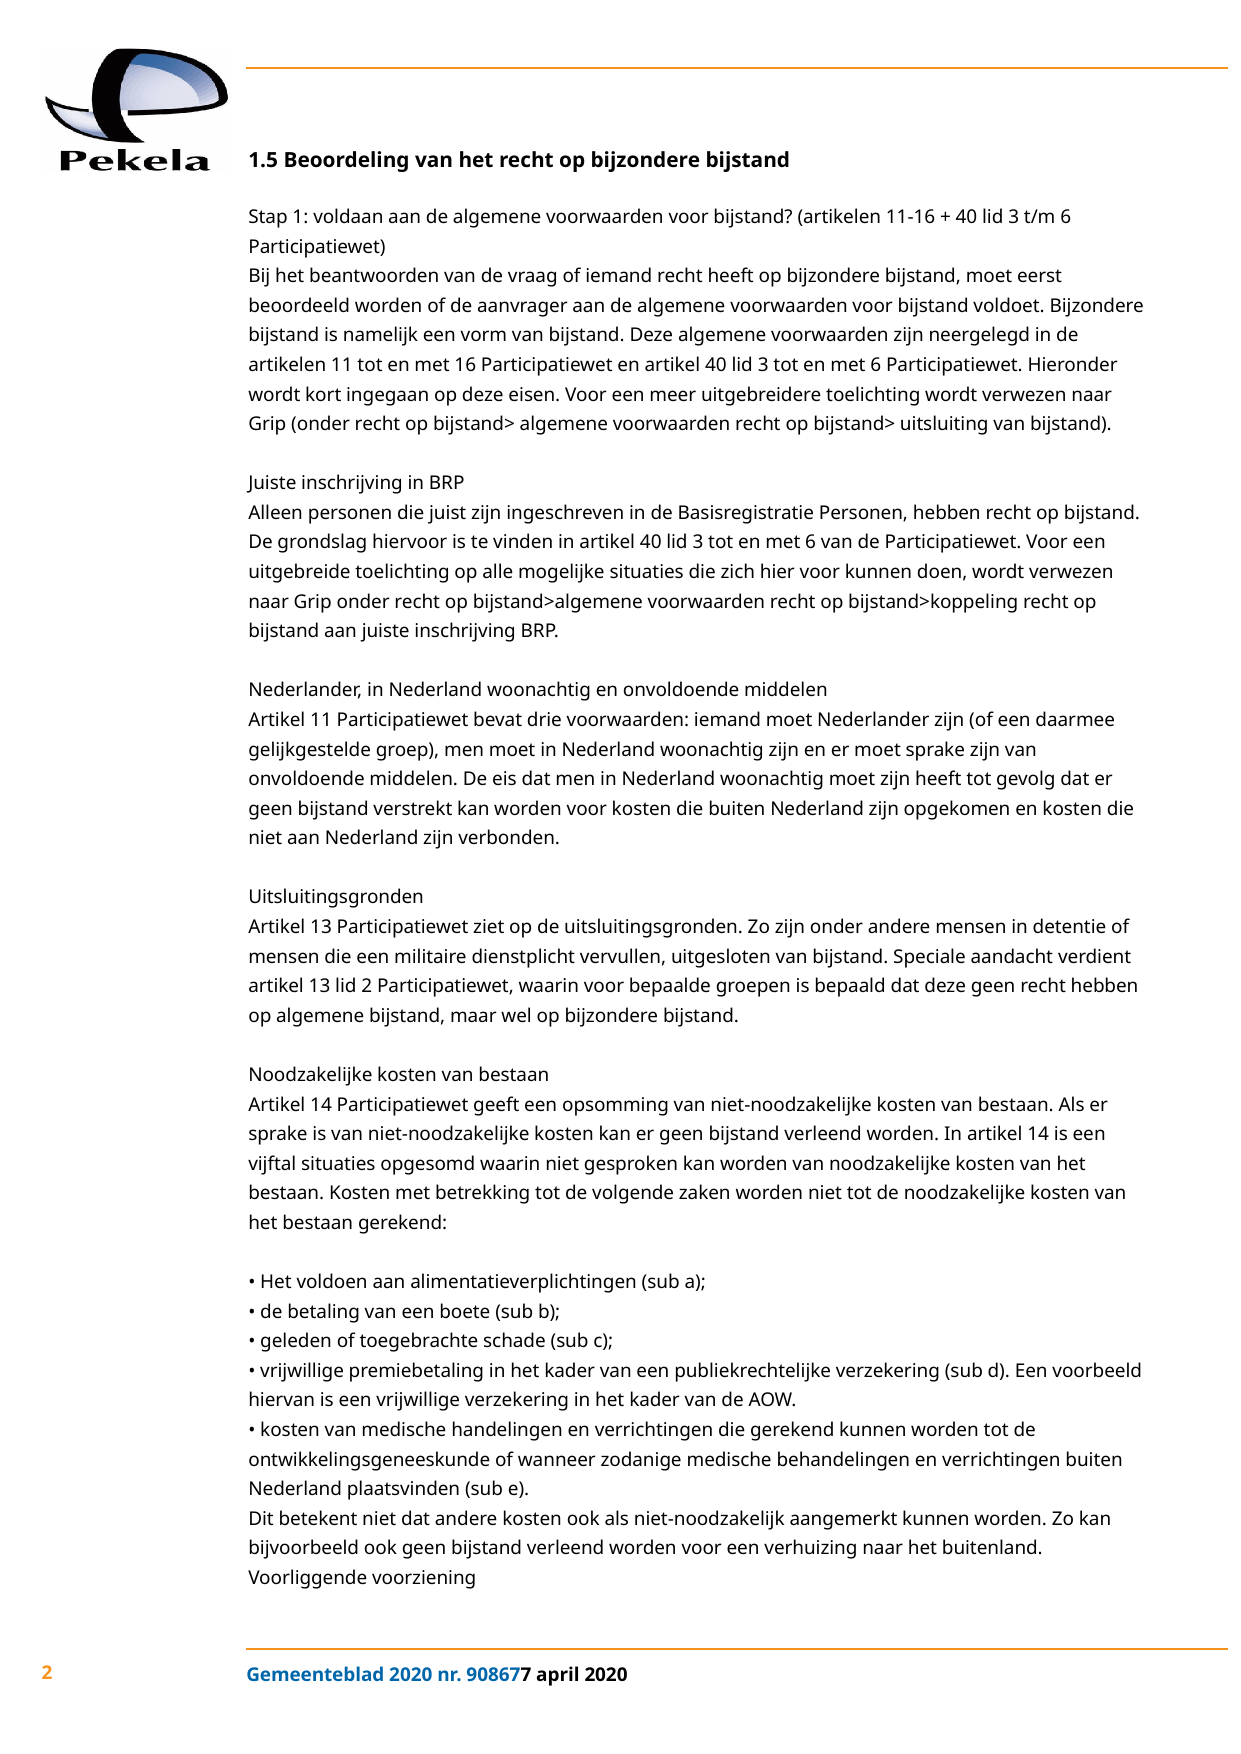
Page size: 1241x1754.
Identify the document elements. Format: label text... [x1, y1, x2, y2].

text • de betaling van een boete (sub b); [248, 1298, 1152, 1323]
text Uitsluitingsgronden [248, 884, 1152, 909]
text Juiste inschrijving in BRP [248, 469, 1152, 495]
text Artikel 14 Participatiewet geeft een opsomming van niet-noodzakelijke kosten van bestaan. Als er sprake is van niet-noodzakelijke kosten kan er geen bijstand verleend worden. In artikel 14 is een vijftal situaties opgesomd waarin niet gesproken kan worden van noodzakelijke kosten van het bestaan. Kosten met betrekking tot de volgende zaken worden niet tot de noodzakelijke kosten van het bestaan gerekend: [248, 1091, 1152, 1235]
text Nederlander, in Nederland woonachtig en onvoldoende middelen [248, 677, 1152, 702]
text Artikel 13 Participatiewet ziet op de uitsluitingsgronden. Zo zijn onder andere mensen in detentie of mensen die een militaire dienstplicht vervullen, uitgesloten van bijstand. Speciale aandacht verdient artikel 13 lid 2 Participatiewet, waarin voor bepaalde groepen is bepaald dat deze geen recht hebben op algemene bijstand, maar wel op bijzondere bijstand. [248, 913, 1152, 1028]
text Artikel 11 Participatiewet bevat drie voorwaarden: iemand moet Nederlander zijn (of een daarmee gelijkgestelde groep), men moet in Nederland woonachtig zijn en er moet sprake zijn van onvoldoende middelen. De eis dat men in Nederland woonachtig moet zijn heeft tot gevolg dat er geen bijstand verstrekt kan worden voor kosten die buiten Nederland zijn opgekomen en kosten die niet aan Nederland zijn verbonden. [248, 706, 1152, 850]
text Bij het beantwoorden van de vraag of iemand recht heeft op bijzondere bijstand, moet eerst beoordeeld worden of de aanvrager aan de algemene voorwaarden voor bijstand voldoet. Bijzondere bijstand is namelijk een vorm van bijstand. Deze algemene voorwaarden zijn neergelegd in de artikelen 11 tot en met 16 Participatiewet en artikel 40 lid 3 tot en met 6 Participatiewet. Hieronder wordt kort ingegaan op deze eisen. Voor een meer uitgebreidere toelichting wordt verwezen naar Grip (onder recht op bijstand> algemene voorwaarden recht op bijstand> uitsluiting van bijstand). [248, 262, 1152, 436]
text 1.5 Beoordeling van het recht op bijzondere bijstand [248, 145, 1152, 174]
text • vrijwillige premiebetaling in het kader van een publiekrechtelijke verzekering (sub d). Een voorbeeld hiervan is een vrijwillige verzekering in het kader van de AOW. [248, 1357, 1152, 1412]
text • geleden of toegebrachte schade (sub c); [248, 1327, 1152, 1353]
text Voorliggende voorziening [248, 1564, 1152, 1590]
text Stap 1: voldaan aan de algemene voorwaarden voor bijstand? (artikelen 11-16 + 40 lid 3 t/m 6 Participatiewet) [248, 203, 1152, 258]
text Noodzakelijke kosten van bestaan [248, 1061, 1152, 1087]
text • Het voldoen aan alimentatieverplichtingen (sub a); [248, 1268, 1152, 1294]
text Dit betekent niet dat andere kosten ook als niet-noodzakelijk aangemerkt kunnen worden. Zo kan bijvoorbeeld ook geen bijstand verleend worden voor een verhuizing naar het buitenland. [248, 1505, 1152, 1560]
text Alleen personen die juist zijn ingeschreven in de Basisregistratie Personen, hebben recht op bijstand. De grondslag hiervoor is te vinden in artikel 40 lid 3 tot en met 6 van de Participatiewet. Voor een uitgebreide toelichting op alle mogelijke situaties die zich hier voor kunnen doen, wordt verwezen naar Grip onder recht op bijstand>algemene voorwaarden recht op bijstand>koppeling recht op bijstand aan juiste inschrijving BRP. [248, 499, 1152, 643]
picture [41, 47, 231, 172]
text • kosten van medische handelingen en verrichtingen die gerekend kunnen worden tot de ontwikkelingsgeneeskunde of wanneer zodanige medische behandelingen en verrichtingen buiten Nederland plaatsvinden (sub e). [248, 1416, 1152, 1501]
